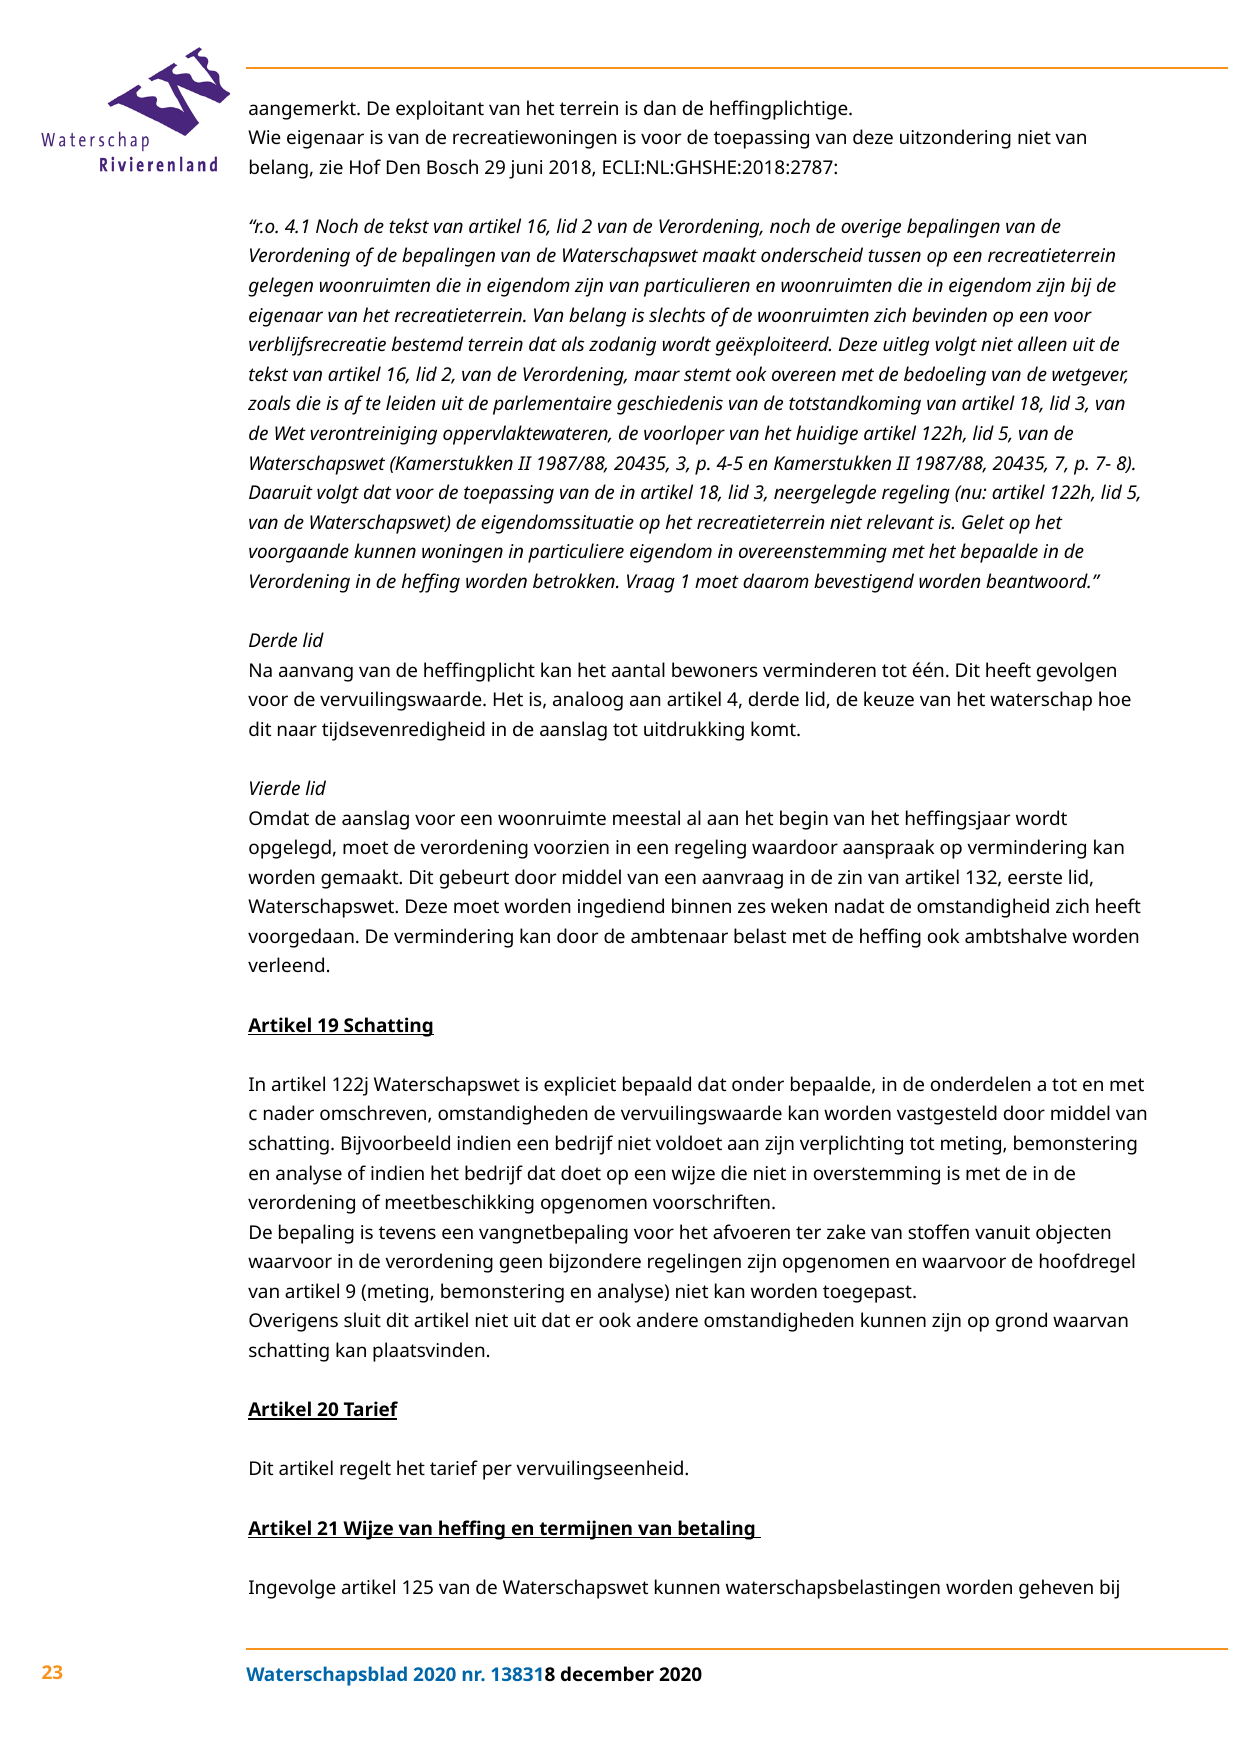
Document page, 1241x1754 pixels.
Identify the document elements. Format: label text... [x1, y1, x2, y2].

text In artikel 122j Waterschapswet is expliciet bepaald dat onder bepaalde, in de onderdelen a tot en met c nader omschreven, omstandigheden de vervuilingswaarde kan worden vastgesteld door middel van schatting. Bijvoorbeeld indien een bedrijf niet voldoet aan zijn verplichting tot meting, bemonstering en analyse of indien het bedrijf dat doet op een wijze die niet in overstemming is met de in de verordening of meetbeschikking opgenomen voorschriften. [248, 1071, 1152, 1215]
text Artikel 21 Wijze van heffing en termijnen van betaling [248, 1515, 1152, 1541]
text Vierde lid [248, 775, 1152, 801]
text Artikel 20 Tarief [248, 1396, 1152, 1422]
text Wie eigenaar is van de recreatiewoningen is voor de toepassing van deze uitzondering niet van belang, zie Hof Den Bosch 29 juni 2018, ECLI:NL:GHSHE:2018:2787: [248, 124, 1152, 180]
text Dit artikel regelt het tarief per vervuilingseenheid. [248, 1456, 1152, 1481]
text aangemerkt. De exploitant van het terrein is dan de heffingplichtige. [248, 95, 1152, 121]
text Artikel 19 Schatting [248, 1012, 1152, 1038]
text Derde lid [248, 627, 1152, 653]
picture [41, 47, 231, 172]
text Omdat de aanslag voor een woonruimte meestal al aan het begin van het heffingsjaar wordt opgelegd, moet de verordening voorzien in een regeling waardoor aanspraak op vermindering kan worden gemaakt. Dit gebeurt door middel van een aanvraag in de zin van artikel 132, eerste lid, Waterschapswet. Deze moet worden ingediend binnen zes weken nadat de omstandigheid zich heeft voorgedaan. De vermindering kan door de ambtenaar belast met de heffing ook ambtshalve worden verleend. [248, 805, 1152, 978]
text Na aanvang van de heffingplicht kan het aantal bewoners verminderen tot één. Dit heeft gevolgen voor de vervuilingswaarde. Het is, analoog aan artikel 4, derde lid, de keuze van het waterschap hoe dit naar tijdsevenredigheid in de aanslag tot uitdrukking komt. [248, 657, 1152, 742]
text De bepaling is tevens een vangnetbepaling voor het afvoeren ter zake van stoffen vanuit objecten waarvoor in de verordening geen bijzondere regelingen zijn opgenomen en waarvoor de hoofdregel van artikel 9 (meting, bemonstering en analyse) niet kan worden toegepast. [248, 1219, 1152, 1304]
text Ingevolge artikel 125 van de Waterschapswet kunnen waterschapsbelastingen worden geheven bij [248, 1574, 1152, 1600]
text Overigens sluit dit artikel niet uit dat er ook andere omstandigheden kunnen zijn op grond waarvan schatting kan plaatsvinden. [248, 1308, 1152, 1363]
text “r.o. 4.1 Noch de tekst van artikel 16, lid 2 van de Verordening, noch de overige bepalingen van de Verordening of de bepalingen van de Waterschapswet maakt onderscheid tussen op een recreatieterrein gelegen woonruimten die in eigendom zijn van particulieren en woonruimten die in eigendom zijn bij de eigenaar van het recreatieterrein. Van belang is slechts of de woonruimten zich bevinden op een voor verblijfsrecreatie bestemd terrein dat als zodanig wordt geëxploiteerd. Deze uitleg volgt niet alleen uit de tekst van artikel 16, lid 2, van de Verordening, maar stemt ook overeen met de bedoeling van de wetgever, zoals die is af te leiden uit de parlementaire geschiedenis van de totstandkoming van artikel 18, lid 3, van de Wet verontreiniging oppervlaktewateren, de voorloper van het huidige artikel 122h, lid 5, van de Waterschapswet (Kamerstukken II 1987/88, 20435, 3, p. 4-5 en Kamerstukken II 1987/88, 20435, 7, p. 7- 8). Daaruit volgt dat voor de toepassing van de in artikel 18, lid 3, neergelegde regeling (nu: artikel 122h, lid 5, van de Waterschapswet) de eigendomssituatie op het recreatieterrein niet relevant is. Gelet op het voorgaande kunnen woningen in particuliere eigendom in overeenstemming met het bepaalde in de Verordening in de heffing worden betrokken. Vraag 1 moet daarom bevestigend worden beantwoord.” [248, 213, 1152, 594]
